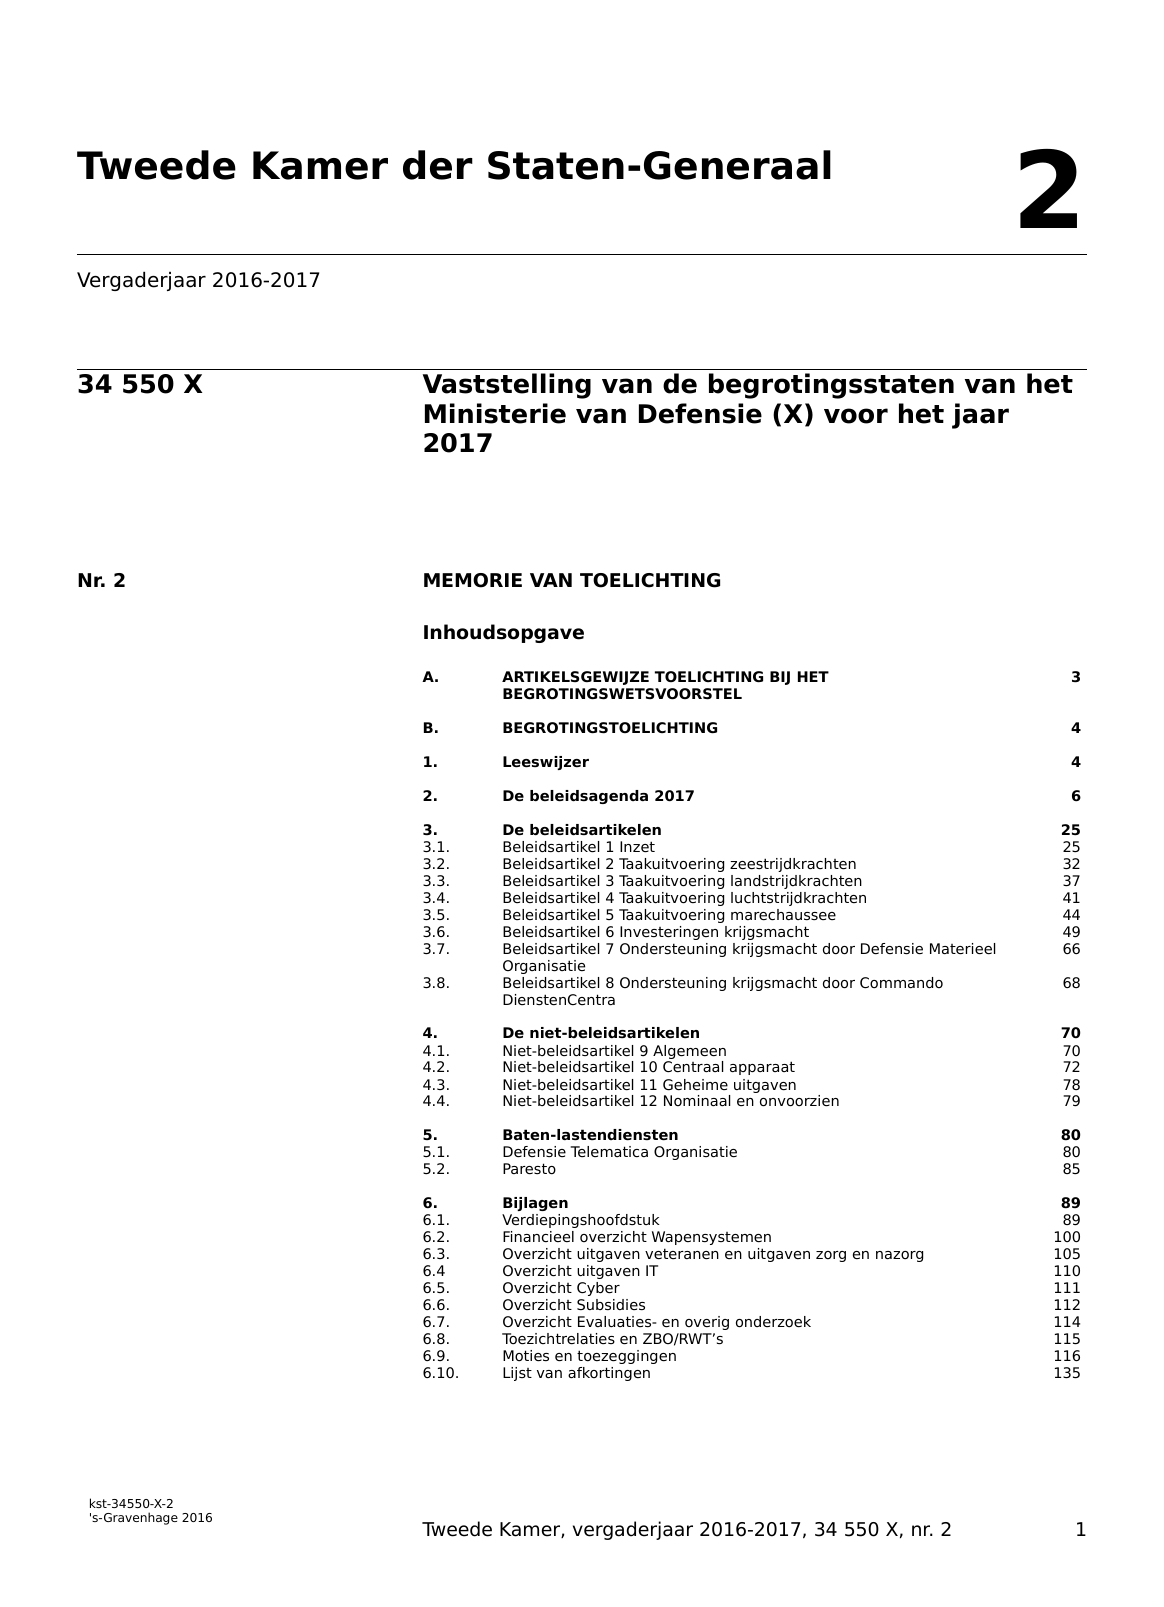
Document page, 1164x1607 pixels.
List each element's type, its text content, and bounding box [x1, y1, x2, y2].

table_cell 4.1. [422, 1043, 496, 1059]
table_cell [496, 1178, 1028, 1195]
table_cell 111 [1028, 1280, 1087, 1297]
table_cell Lijst van afkortingen [496, 1365, 1028, 1382]
table_cell Verdiepingshoofdstuk [496, 1212, 1028, 1229]
table_cell Beleidsartikel 7 Ondersteuning krijgsmacht door Defensie Materieel Organisatie [496, 941, 1028, 974]
table_cell Vergaderjaar 2016-2017 [77, 255, 1087, 369]
table_cell [422, 737, 496, 754]
table_cell [1028, 703, 1087, 720]
table_cell 78 [1028, 1076, 1087, 1093]
table_cell 3. [422, 822, 496, 839]
text kst-34550-X-2 [88, 1497, 323, 1511]
table_cell 79 [1028, 1093, 1087, 1110]
table_cell Defensie Telematica Organisatie [496, 1144, 1028, 1161]
table_cell Overzicht Cyber [496, 1280, 1028, 1297]
table_cell 6.1. [422, 1212, 496, 1229]
table_cell B. [422, 720, 496, 737]
table_cell Overzicht Evaluaties- en overig onderzoek [496, 1314, 1028, 1331]
table_cell 5.1. [422, 1144, 496, 1161]
table_cell 85 [1028, 1161, 1087, 1178]
table_cell 112 [1028, 1297, 1087, 1314]
table_cell [422, 1110, 496, 1127]
table_cell Overzicht uitgaven IT [496, 1263, 1028, 1280]
table_cell [496, 1110, 1028, 1127]
table_cell 4. [422, 1025, 496, 1042]
table_cell [1028, 805, 1087, 822]
table_cell [1028, 1009, 1087, 1025]
table_cell 80 [1028, 1127, 1087, 1144]
table_cell 4.4. [422, 1093, 496, 1110]
table_cell [422, 771, 496, 788]
table_cell 72 [1028, 1059, 1087, 1076]
table_cell 1. [422, 754, 496, 771]
table_cell 4 [1028, 720, 1087, 737]
table_cell 25 [1028, 839, 1087, 856]
table_cell 32 [1028, 856, 1087, 873]
table_cell Beleidsartikel 4 Taakuitvoering luchtstrijdkrachten [496, 890, 1028, 907]
table_cell Beleidsartikel 3 Taakuitvoering landstrijdkrachten [496, 873, 1028, 889]
table_cell 5.2. [422, 1161, 496, 1178]
table_cell 3.6. [422, 924, 496, 941]
table_cell 41 [1028, 890, 1087, 907]
table_cell 6.7. [422, 1314, 496, 1331]
table_cell 6. [422, 1195, 496, 1212]
table_cell 100 [1028, 1229, 1087, 1246]
table_cell 6.5. [422, 1280, 496, 1297]
table_cell [1028, 737, 1087, 754]
table_cell De beleidsartikelen [496, 822, 1028, 839]
table_cell 3.5. [422, 907, 496, 923]
table_cell 4.3. [422, 1076, 496, 1093]
table_cell 70 [1028, 1025, 1087, 1042]
table_cell 2. [422, 788, 496, 805]
table_cell 114 [1028, 1314, 1087, 1331]
table_cell Moties en toezeggingen [496, 1348, 1028, 1365]
table_cell 66 [1028, 941, 1087, 974]
subtitle Inhoudsopgave [422, 622, 1087, 644]
table_cell [496, 1009, 1028, 1025]
table_cell Beleidsartikel 8 Ondersteuning krijgsmacht door Commando DienstenCentra [496, 975, 1028, 1008]
table_cell 115 [1028, 1331, 1087, 1348]
table_cell 49 [1028, 924, 1087, 941]
table_cell 89 [1028, 1212, 1087, 1229]
table_cell [496, 805, 1028, 822]
table_cell [422, 703, 496, 720]
text 's-Gravenhage 2016 [88, 1511, 323, 1525]
table_cell 89 [1028, 1195, 1087, 1212]
table_header ARTIKELSGEWIJZE TOELICHTING BIJ HET BEGROTINGSWETSVOORSTEL [496, 669, 1028, 703]
table_header A. [422, 669, 496, 703]
table_cell Bijlagen [496, 1195, 1028, 1212]
subtitle 34 550 X Vaststelling van de begrotingsstaten van het Ministerie van Defensie (X) voor het jaar 2017 [77, 370, 1087, 459]
table_cell 80 [1028, 1144, 1087, 1161]
table_cell Niet-beleidsartikel 10 Centraal apparaat [496, 1059, 1028, 1076]
table_cell Toezichtrelaties en ZBO/RWT’s [496, 1331, 1028, 1348]
table_header Tweede Kamer der Staten-Generaal [77, 130, 886, 254]
table_cell 4.2. [422, 1059, 496, 1076]
table_cell BEGROTINGSTOELICHTING [496, 720, 1028, 737]
table_cell 3.1. [422, 839, 496, 856]
table_cell Niet-beleidsartikel 12 Nominaal en onvoorzien [496, 1093, 1028, 1110]
table_header 2 [886, 130, 1087, 254]
table_cell 3.7. [422, 941, 496, 974]
table_cell 6.6. [422, 1297, 496, 1314]
table_cell [422, 805, 496, 822]
table_cell 3.2. [422, 856, 496, 873]
table_cell 68 [1028, 975, 1087, 1008]
table_cell Beleidsartikel 6 Investeringen krijgsmacht [496, 924, 1028, 941]
table_cell 110 [1028, 1263, 1087, 1280]
table_cell [1028, 771, 1087, 788]
table_cell 6.8. [422, 1331, 496, 1348]
table_cell Financieel overzicht Wapensystemen [496, 1229, 1028, 1246]
table_cell [1028, 1178, 1087, 1195]
table_cell 6.3. [422, 1246, 496, 1263]
table_cell Niet-beleidsartikel 9 Algemeen [496, 1043, 1028, 1059]
table_cell 44 [1028, 907, 1087, 923]
table_cell [422, 1178, 496, 1195]
table_cell Overzicht uitgaven veteranen en uitgaven zorg en nazorg [496, 1246, 1028, 1263]
table_cell [1028, 1110, 1087, 1127]
table_cell Niet-beleidsartikel 11 Geheime uitgaven [496, 1076, 1028, 1093]
table_cell [496, 771, 1028, 788]
table_cell 6 [1028, 788, 1087, 805]
table_cell 3.3. [422, 873, 496, 889]
table_cell 37 [1028, 873, 1087, 889]
table_cell [496, 737, 1028, 754]
table_cell Baten-lastendiensten [496, 1127, 1028, 1144]
table_cell 116 [1028, 1348, 1087, 1365]
subtitle Nr. 2 MEMORIE VAN TOELICHTING [77, 570, 1087, 592]
table_cell Beleidsartikel 2 Taakuitvoering zeestrijdkrachten [496, 856, 1028, 873]
table_cell Overzicht Subsidies [496, 1297, 1028, 1314]
table_cell 6.9. [422, 1348, 496, 1365]
table_cell 6.2. [422, 1229, 496, 1246]
table_cell 105 [1028, 1246, 1087, 1263]
table_cell [496, 703, 1028, 720]
table_cell 6.4 [422, 1263, 496, 1280]
table_cell 3.8. [422, 975, 496, 1008]
table_cell 4 [1028, 754, 1087, 771]
table_cell Leeswijzer [496, 754, 1028, 771]
table_cell 25 [1028, 822, 1087, 839]
table_cell 5. [422, 1127, 496, 1144]
table_cell 6.10. [422, 1365, 496, 1382]
table_cell 70 [1028, 1043, 1087, 1059]
table_cell Paresto [496, 1161, 1028, 1178]
table_cell De beleidsagenda 2017 [496, 788, 1028, 805]
table_cell [422, 1009, 496, 1025]
table_header 3 [1028, 669, 1087, 703]
table_cell Beleidsartikel 5 Taakuitvoering marechaussee [496, 907, 1028, 923]
table_cell De niet-beleidsartikelen [496, 1025, 1028, 1042]
table_cell 3.4. [422, 890, 496, 907]
table_cell 135 [1028, 1365, 1087, 1382]
table_cell Beleidsartikel 1 Inzet [496, 839, 1028, 856]
